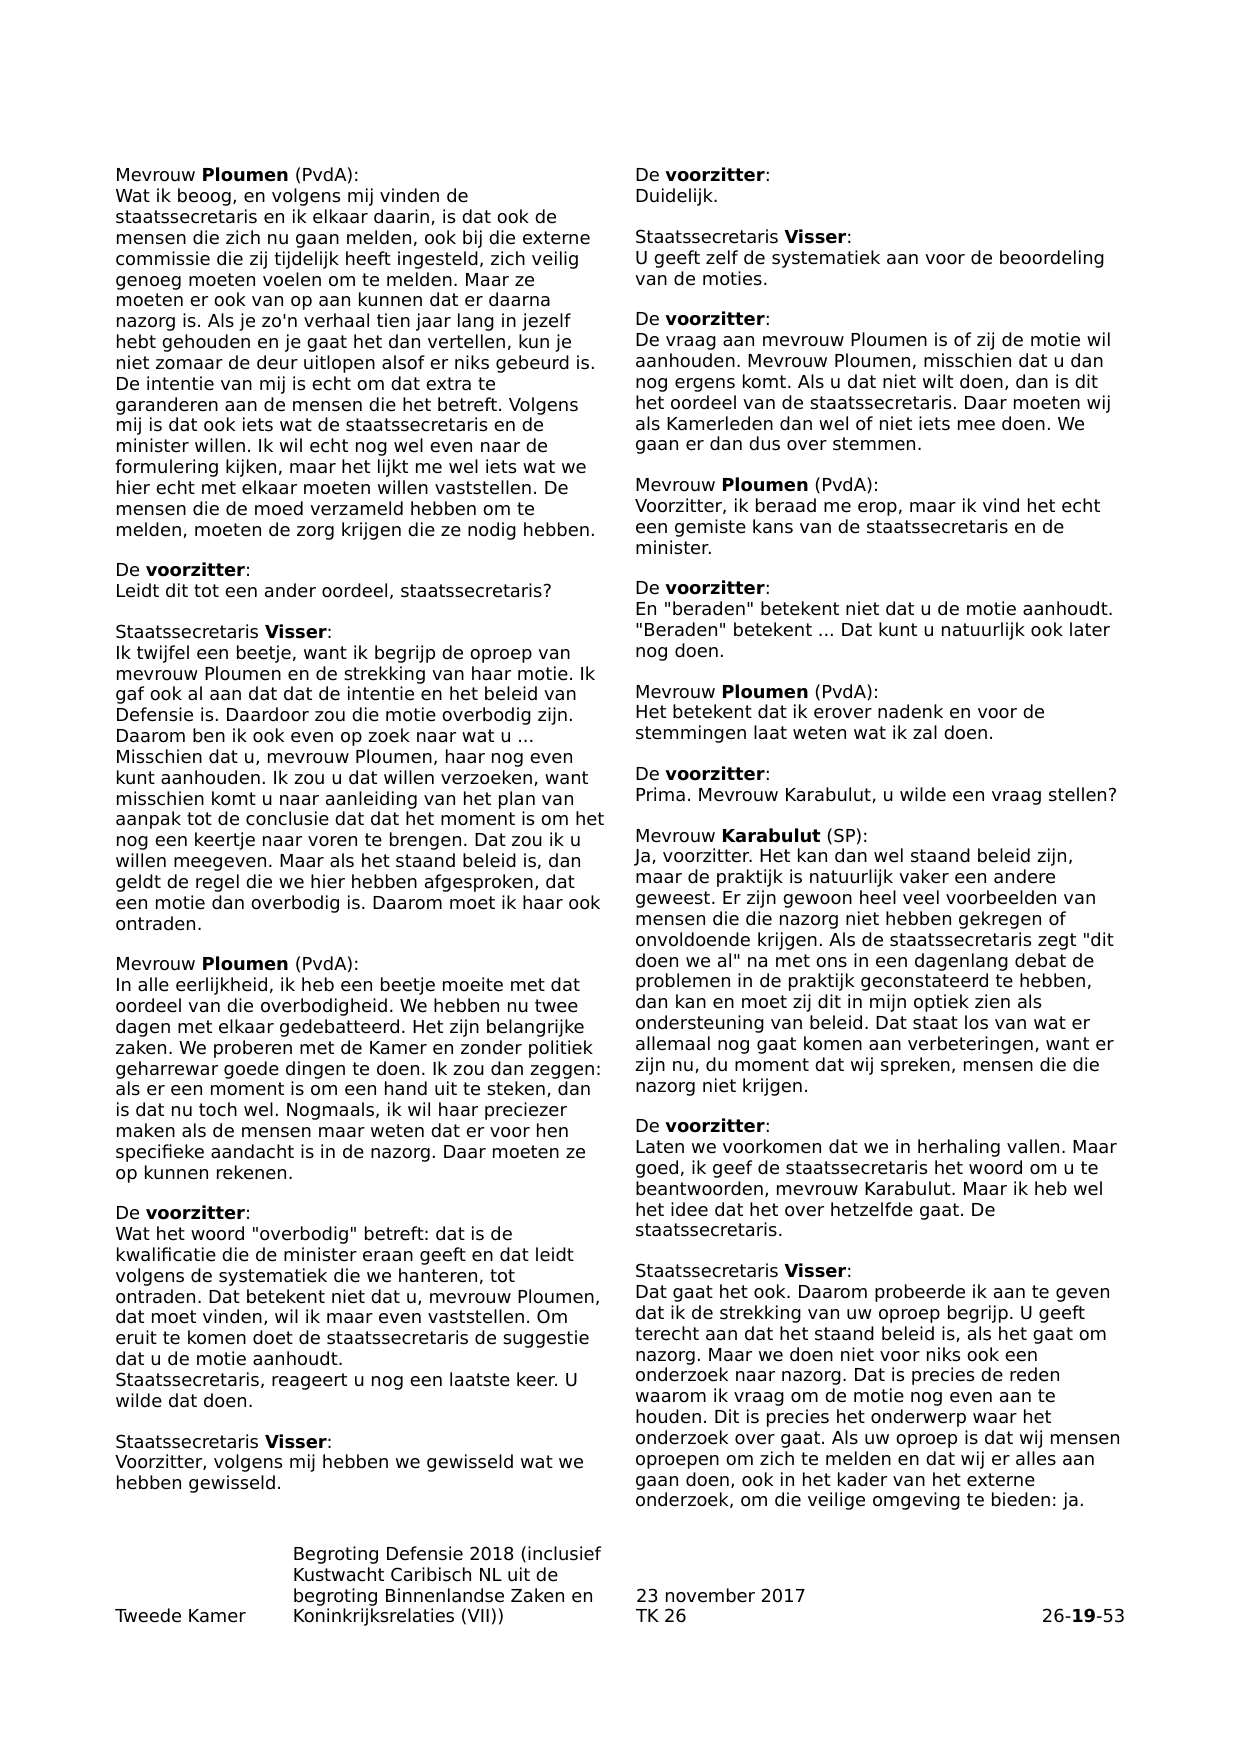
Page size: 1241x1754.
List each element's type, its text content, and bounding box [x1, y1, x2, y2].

text En "beraden" betekent niet dat u de motie aanhoudt. "Beraden" betekent ... Dat kunt u natuurlijk ook later nog doen. [635, 599, 1125, 661]
text De voorzitter: [115, 560, 605, 581]
text Wat ik beoog, en volgens mij vinden de staatssecretaris en ik elkaar daarin, is dat ook de mensen die zich nu gaan melden, ook bij die externe commissie die zij tijdelijk heeft ingesteld, zich veilig genoeg moeten voelen om te melden. Maar ze moeten er ook van op aan kunnen dat er daarna nazorg is. Als je zo'n verhaal tien jaar lang in jezelf hebt gehouden en je gaat het dan vertellen, kun je niet zomaar de deur uitlopen alsof er niks gebeurd is. De intentie van mij is echt om dat extra te garanderen aan de mensen die het betreft. Volgens mij is dat ook iets wat de staatssecretaris en de minister willen. Ik wil echt nog wel even naar de formulering kijken, maar het lijkt me wel iets wat we hier echt met elkaar moeten willen vaststellen. De mensen die de moed verzameld hebben om te melden, moeten de zorg krijgen die ze nodig hebben. [115, 186, 605, 540]
text Voorzitter, ik beraad me erop, maar ik vind het echt een gemiste kans van de staatssecretaris en de minister. [635, 496, 1125, 558]
text Mevrouw Ploumen (PvdA): [635, 475, 1125, 496]
text U geeft zelf de systematiek aan voor de beoordeling van de moties. [635, 248, 1125, 289]
text De vraag aan mevrouw Ploumen is of zij de motie wil aanhouden. Mevrouw Ploumen, misschien dat u dan nog ergens komt. Als u dat niet wilt doen, dan is dit het oordeel van de staatssecretaris. Daar moeten wij als Kamerleden dan wel of niet iets mee doen. We gaan er dan dus over stemmen. [635, 330, 1125, 455]
text Staatssecretaris, reageert u nog een laatste keer. U wilde dat doen. [115, 1370, 605, 1411]
text Prima. Mevrouw Karabulut, u wilde een vraag stellen? [635, 784, 1125, 805]
text Ik twijfel een beetje, want ik begrijp de oproep van mevrouw Ploumen en de strekking van haar motie. Ik gaf ook al aan dat dat de intentie en het beleid van Defensie is. Daardoor zou die motie overbodig zijn. Daarom ben ik ook even op zoek naar wat u ... Misschien dat u, mevrouw Ploumen, haar nog even kunt aanhouden. Ik zou u dat willen verzoeken, want misschien komt u naar aanleiding van het plan van aanpak tot de conclusie dat dat het moment is om het nog een keertje naar voren te brengen. Dat zou ik u willen meegeven. Maar als het staand beleid is, dan geldt de regel die we hier hebben afgesproken, dat een motie dan overbodig is. Daarom moet ik haar ook ontraden. [115, 642, 605, 934]
text De voorzitter: [635, 165, 1125, 186]
text De voorzitter: [635, 309, 1125, 330]
text Staatssecretaris Visser: [635, 227, 1125, 248]
text De voorzitter: [635, 578, 1125, 599]
text Staatssecretaris Visser: [115, 1431, 605, 1452]
text Het betekent dat ik erover nadenk en voor de stemmingen laat weten wat ik zal doen. [635, 702, 1125, 744]
text Mevrouw Ploumen (PvdA): [635, 681, 1125, 702]
text Staatssecretaris Visser: [635, 1261, 1125, 1282]
text Staatssecretaris Visser: [115, 622, 605, 642]
text Mevrouw Ploumen (PvdA): [115, 165, 605, 186]
text Dat gaat het ook. Daarom probeerde ik aan te geven dat ik de strekking van uw oproep begrijp. U geeft terecht aan dat het staand beleid is, als het gaat om nazorg. Maar we doen niet voor niks ook een onderzoek naar nazorg. Dat is precies de reden waarom ik vraag om de motie nog even aan te houden. Dit is precies het onderwerp waar het onderzoek over gaat. Als uw oproep is dat wij mensen oproepen om zich te melden en dat wij er alles aan gaan doen, ook in het kader van het externe onderzoek, om die veilige omgeving te bieden: ja. [635, 1282, 1125, 1511]
text De voorzitter: [635, 764, 1125, 784]
text Leidt dit tot een ander oordeel, staatssecretaris? [115, 581, 605, 602]
text De voorzitter: [635, 1116, 1125, 1137]
text Duidelijk. [635, 186, 1125, 207]
text In alle eerlijkheid, ik heb een beetje moeite met dat oordeel van die overbodigheid. We hebben nu twee dagen met elkaar gedebatteerd. Het zijn belangrijke zaken. We proberen met de Kamer en zonder politiek geharrewar goede dingen te doen. Ik zou dan zeggen: als er een moment is om een hand uit te steken, dan is dat nu toch wel. Nogmaals, ik wil haar preciezer maken als de mensen maar weten dat er voor hen specifieke aandacht is in de nazorg. Daar moeten ze op kunnen rekenen. [115, 975, 605, 1183]
text Voorzitter, volgens mij hebben we gewisseld wat we hebben gewisseld. [115, 1452, 605, 1494]
text Ja, voorzitter. Het kan dan wel staand beleid zijn, maar de praktijk is natuurlijk vaker een andere geweest. Er zijn gewoon heel veel voorbeelden van mensen die die nazorg niet hebben gekregen of onvoldoende krijgen. Als de staatssecretaris zegt "dit doen we al" na met ons in een dagenlang debat de problemen in de praktijk geconstateerd te hebben, dan kan en moet zij dit in mijn optiek zien als ondersteuning van beleid. Dat staat los van wat er allemaal nog gaat komen aan verbeteringen, want er zijn nu, du moment dat wij spreken, mensen die die nazorg niet krijgen. [635, 846, 1125, 1096]
text De voorzitter: [115, 1203, 605, 1224]
text Laten we voorkomen dat we in herhaling vallen. Maar goed, ik geef de staatssecretaris het woord om u te beantwoorden, mevrouw Karabulut. Maar ik heb wel het idee dat het over hetzelfde gaat. De staatssecretaris. [635, 1137, 1125, 1241]
text Mevrouw Ploumen (PvdA): [115, 954, 605, 975]
text Mevrouw Karabulut (SP): [635, 825, 1125, 846]
text Wat het woord "overbodig" betreft: dat is de kwalificatie die de minister eraan geeft en dat leidt volgens de systematiek die we hanteren, tot ontraden. Dat betekent niet dat u, mevrouw Ploumen, dat moet vinden, wil ik maar even vaststellen. Om eruit te komen doet de staatssecretaris de suggestie dat u de motie aanhoudt. [115, 1224, 605, 1370]
